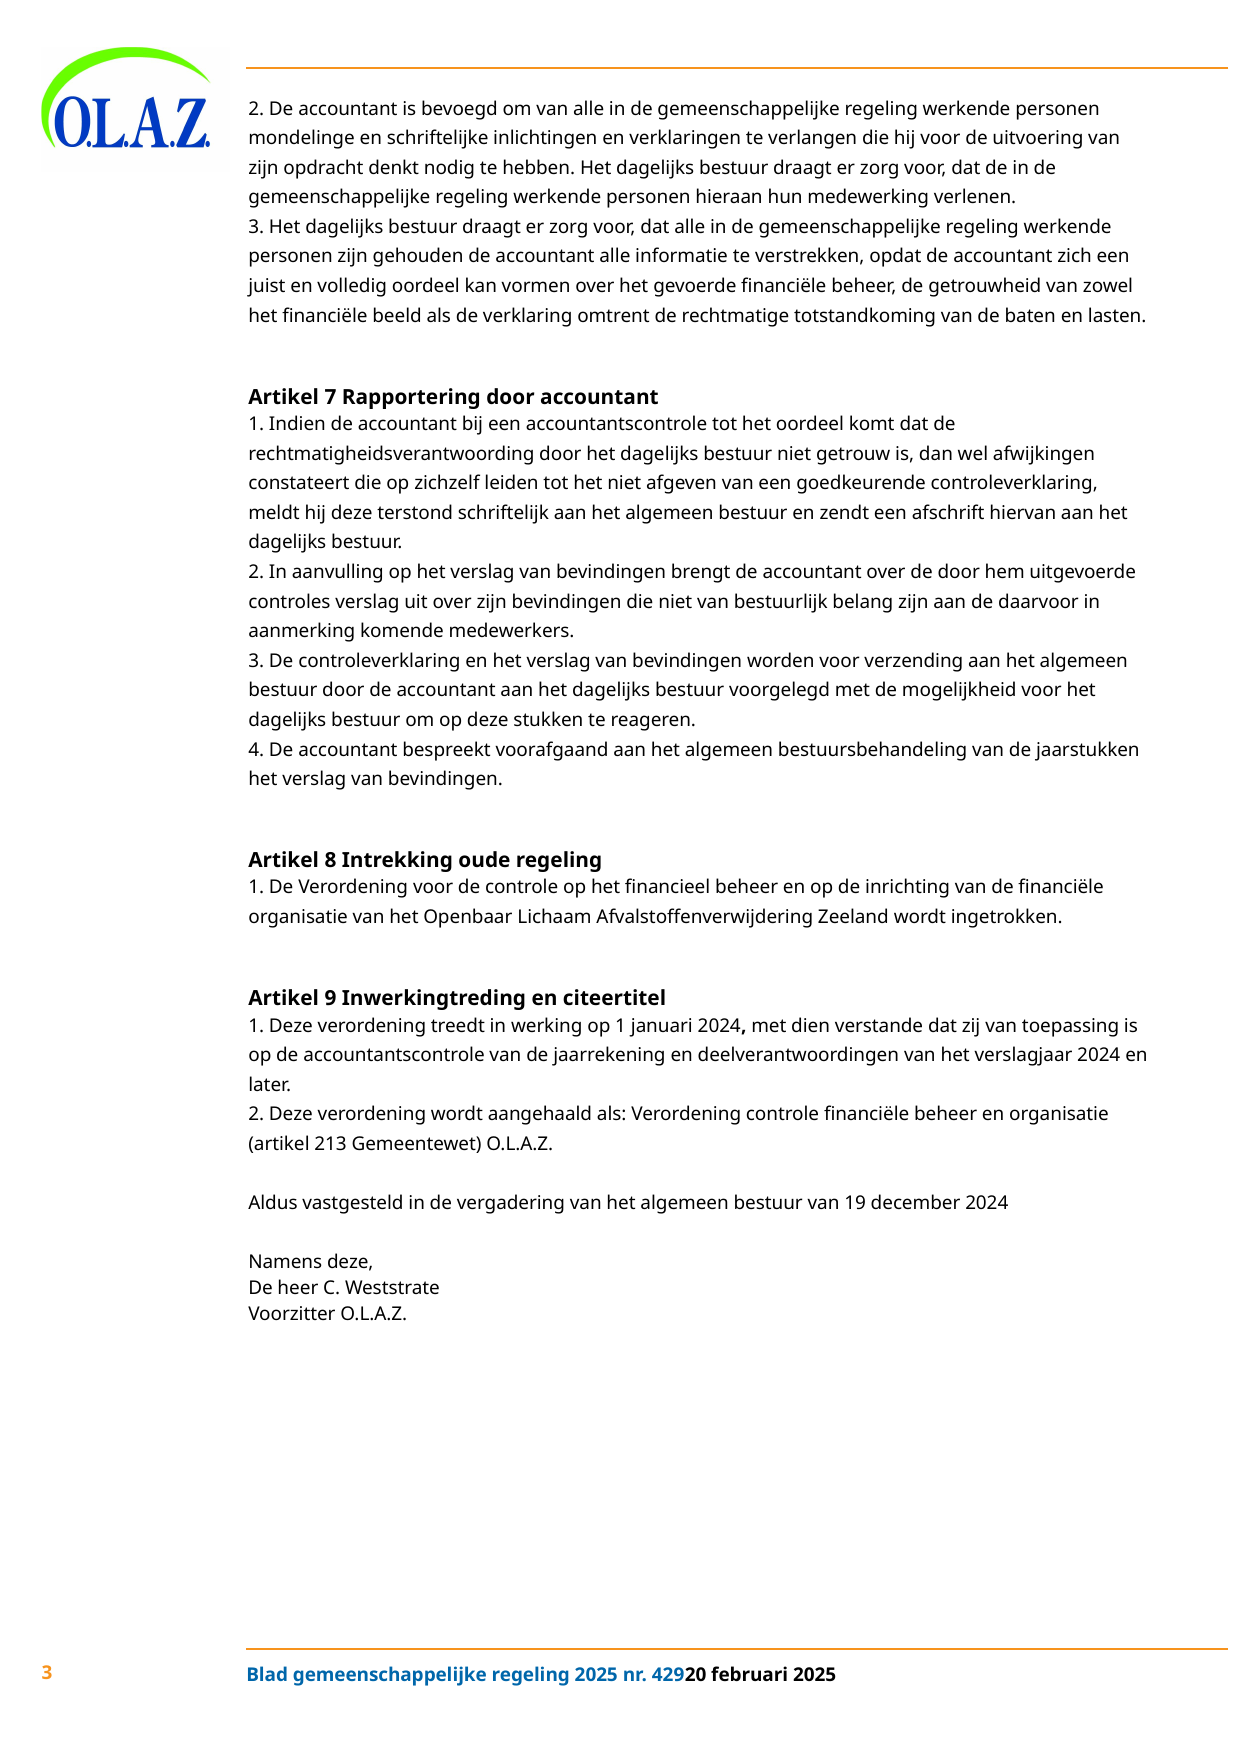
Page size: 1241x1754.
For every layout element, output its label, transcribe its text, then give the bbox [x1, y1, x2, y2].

picture [41, 47, 231, 172]
text 1. Indien de accountant bij een accountantscontrole tot het oordeel komt dat de rechtmatigheidsverantwoording door het dagelijks bestuur niet getrouw is, dan wel afwijkingen constateert die op zichzelf leiden tot het niet afgeven van een goedkeurende controleverklaring, meldt hij deze terstond schriftelijk aan het algemeen bestuur en zendt een afschrift hiervan aan het dagelijks bestuur. [248, 410, 1152, 554]
text Artikel 9 Inwerkingtreding en citeertitel [248, 983, 1152, 1012]
text 4. De accountant bespreekt voorafgaand aan het algemeen bestuursbehandeling van de jaarstukken het verslag van bevindingen. [248, 736, 1152, 791]
text 3. Het dagelijks bestuur draagt er zorg voor, dat alle in de gemeenschappelijke regeling werkende personen zijn gehouden de accountant alle informatie te verstrekken, opdat de accountant zich een juist en volledig oordeel kan vormen over het gevoerde financiële beheer, de getrouwheid van zowel het financiële beeld als de verklaring omtrent de rechtmatige totstandkoming van de baten en lasten. [248, 213, 1152, 328]
text De heer C. Weststrate [248, 1274, 1152, 1300]
text Namens deze, [248, 1248, 1152, 1274]
text 2. De accountant is bevoegd om van alle in de gemeenschappelijke regeling werkende personen mondelinge en schriftelijke inlichtingen en verklaringen te verlangen die hij voor de uitvoering van zijn opdracht denkt nodig te hebben. Het dagelijks bestuur draagt er zorg voor, dat de in de gemeenschappelijke regeling werkende personen hieraan hun medewerking verlenen. [248, 95, 1152, 209]
text 2. In aanvulling op het verslag van bevindingen brengt de accountant over de door hem uitgevoerde controles verslag uit over zijn bevindingen die niet van bestuurlijk belang zijn aan de daarvoor in aanmerking komende medewerkers. [248, 558, 1152, 643]
text 1. Deze verordening treedt in werking op 1 januari 2024, met dien verstande dat zij van toepassing is op de accountantscontrole van de jaarrekening en deelverantwoordingen van het verslagjaar 2024 en later. [248, 1012, 1152, 1097]
text 3. De controleverklaring en het verslag van bevindingen worden voor verzending aan het algemeen bestuur door de accountant aan het dagelijks bestuur voorgelegd met de mogelijkheid voor het dagelijks bestuur om op deze stukken te reageren. [248, 647, 1152, 732]
text 2. Deze verordening wordt aangehaald als: Verordening controle financiële beheer en organisatie (artikel 213 Gemeentewet) O.L.A.Z. [248, 1101, 1152, 1156]
text Artikel 7 Rapportering door accountant [248, 382, 1152, 410]
text 1. De Verordening voor de controle op het financieel beheer en op de inrichting van de financiële organisatie van het Openbaar Lichaam Afvalstoffenverwijdering Zeeland wordt ingetrokken. [248, 874, 1152, 929]
text Artikel 8 Intrekking oude regeling [248, 845, 1152, 874]
text Voorzitter O.L.A.Z. [248, 1300, 1152, 1326]
text Aldus vastgesteld in de vergadering van het algemeen bestuur van 19 december 2024 [248, 1189, 1152, 1215]
